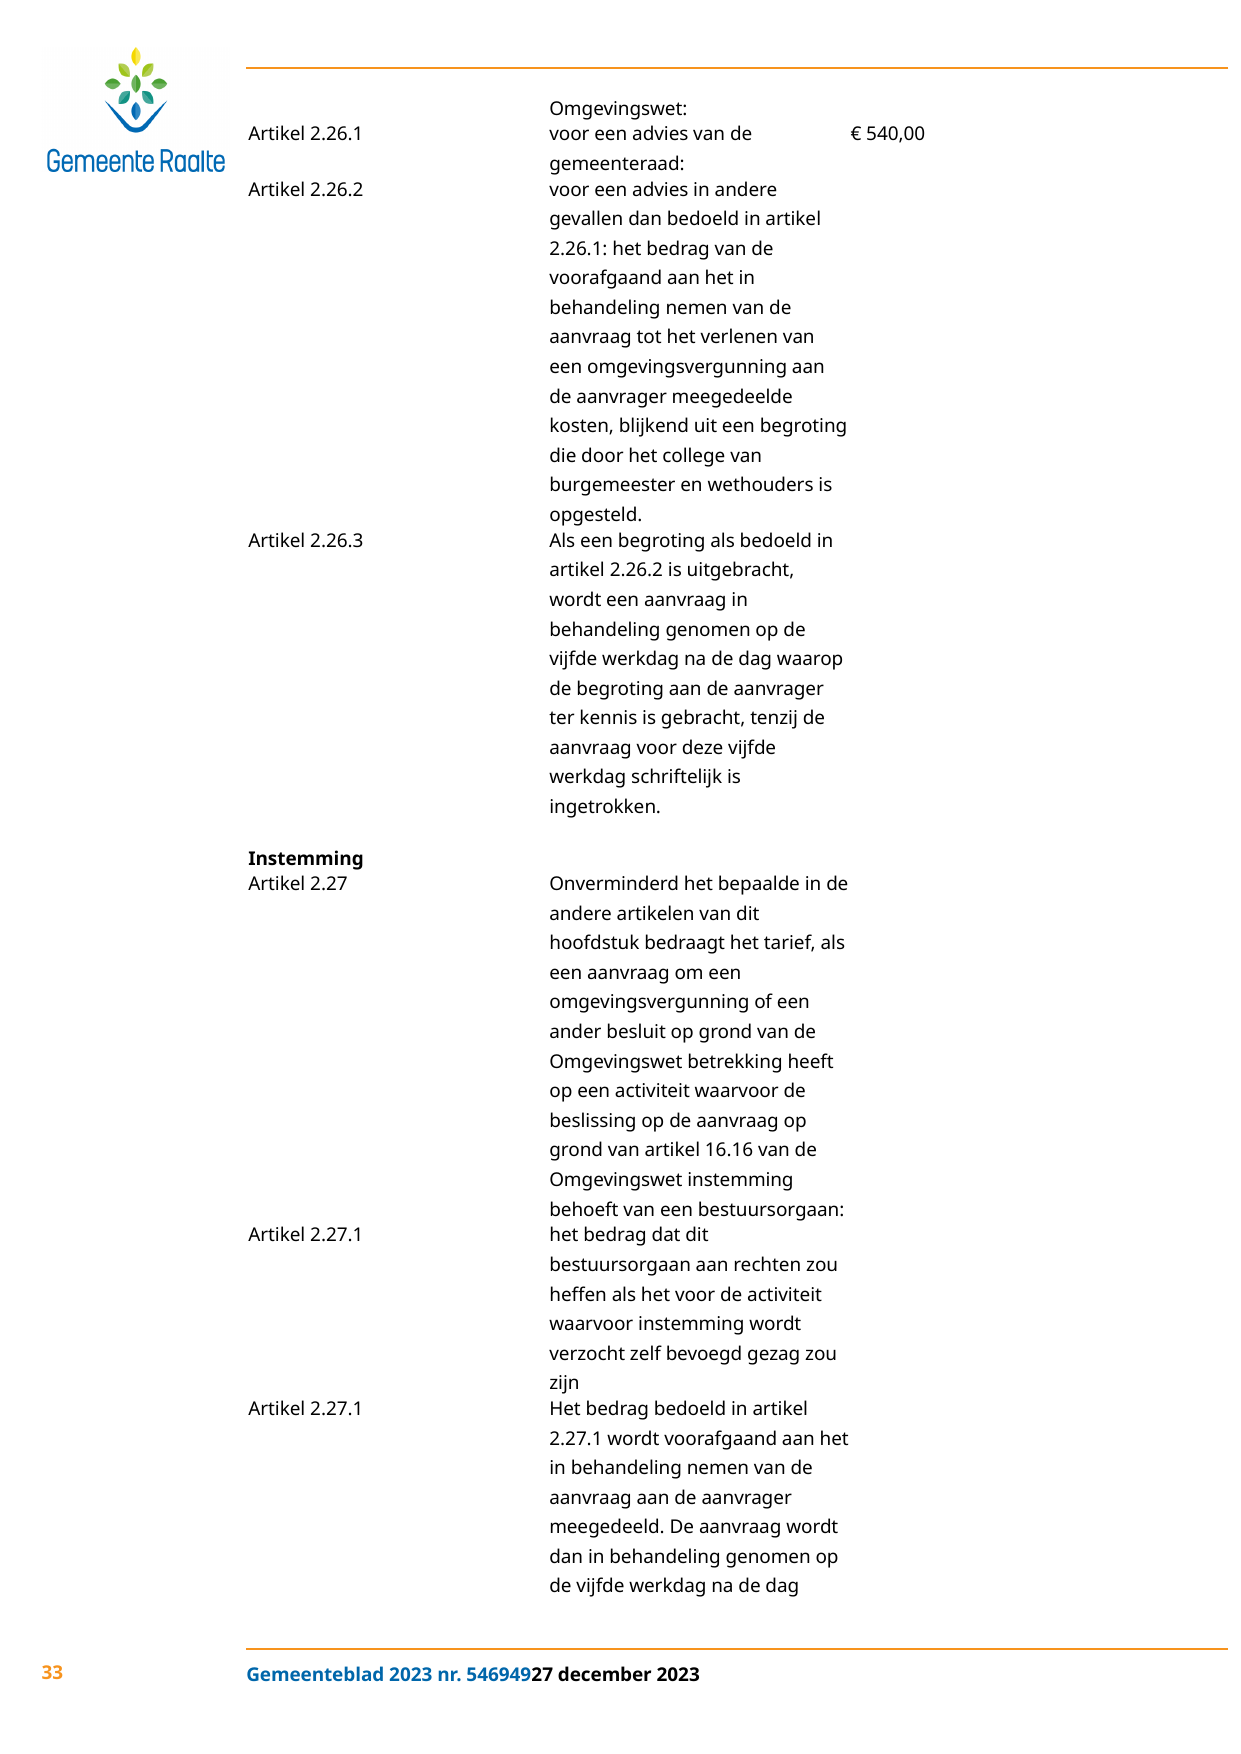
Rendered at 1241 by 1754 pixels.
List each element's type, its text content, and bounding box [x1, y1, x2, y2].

table_cell [850, 95, 1152, 121]
table_cell Als een begroting als bedoeld in artikel 2.26.2 is uitgebracht, wordt een aanvraag in behandeling genomen op de vijfde werkdag na de dag waarop de begroting aan de aanvrager ter kennis is gebracht, tenzij de aanvraag voor deze vijfde werkdag schriftelijk is ingetrokken. [549, 527, 850, 819]
table_cell [850, 819, 1152, 845]
table_cell het bedrag dat dit bestuursorgaan aan rechten zou heffen als het voor de activiteit waarvoor instemming wordt verzocht zelf bevoegd gezag zou zijn [549, 1222, 850, 1395]
table_cell voor een advies van de gemeenteraad: [549, 121, 850, 176]
table_cell [248, 819, 549, 845]
picture [41, 47, 231, 172]
table_cell [850, 1395, 1152, 1598]
table_cell Artikel 2.27.1 [248, 1395, 549, 1598]
table_cell [850, 1222, 1152, 1395]
table_cell Artikel 2.27 [248, 870, 549, 1222]
table_cell Artikel 2.26.3 [248, 527, 549, 819]
table_cell [850, 845, 1152, 870]
table_cell € 540,00 [850, 121, 1152, 176]
table_cell Artikel 2.27.1 [248, 1222, 549, 1395]
table_cell Instemming [248, 845, 549, 870]
table_cell [248, 95, 549, 121]
table_cell [850, 176, 1152, 527]
table_cell [850, 527, 1152, 819]
table_cell Onverminderd het bepaalde in de andere artikelen van dit hoofdstuk bedraagt het tarief, als een aanvraag om een omgevingsvergunning of een ander besluit op grond van de Omgevingswet betrekking heeft op een activiteit waarvoor de beslissing op de aanvraag op grond van artikel 16.16 van de Omgevingswet instemming behoeft van een bestuursorgaan: [549, 870, 850, 1222]
table_cell [549, 845, 850, 870]
table_cell Artikel 2.26.1 [248, 121, 549, 176]
table_cell [850, 870, 1152, 1222]
table_cell Omgevingswet: [549, 95, 850, 121]
table_cell [549, 819, 850, 845]
table_cell Het bedrag bedoeld in artikel 2.27.1 wordt voorafgaand aan het in behandeling nemen van de aanvraag aan de aanvrager meegedeeld. De aanvraag wordt dan in behandeling genomen op de vijfde werkdag na de dag [549, 1395, 850, 1598]
table_cell Artikel 2.26.2 [248, 176, 549, 527]
table_cell voor een advies in andere gevallen dan bedoeld in artikel 2.26.1: het bedrag van de voorafgaand aan het in behandeling nemen van de aanvraag tot het verlenen van een omgevingsvergunning aan de aanvrager meegedeelde kosten, blijkend uit een begroting die door het college van burgemeester en wethouders is opgesteld. [549, 176, 850, 527]
